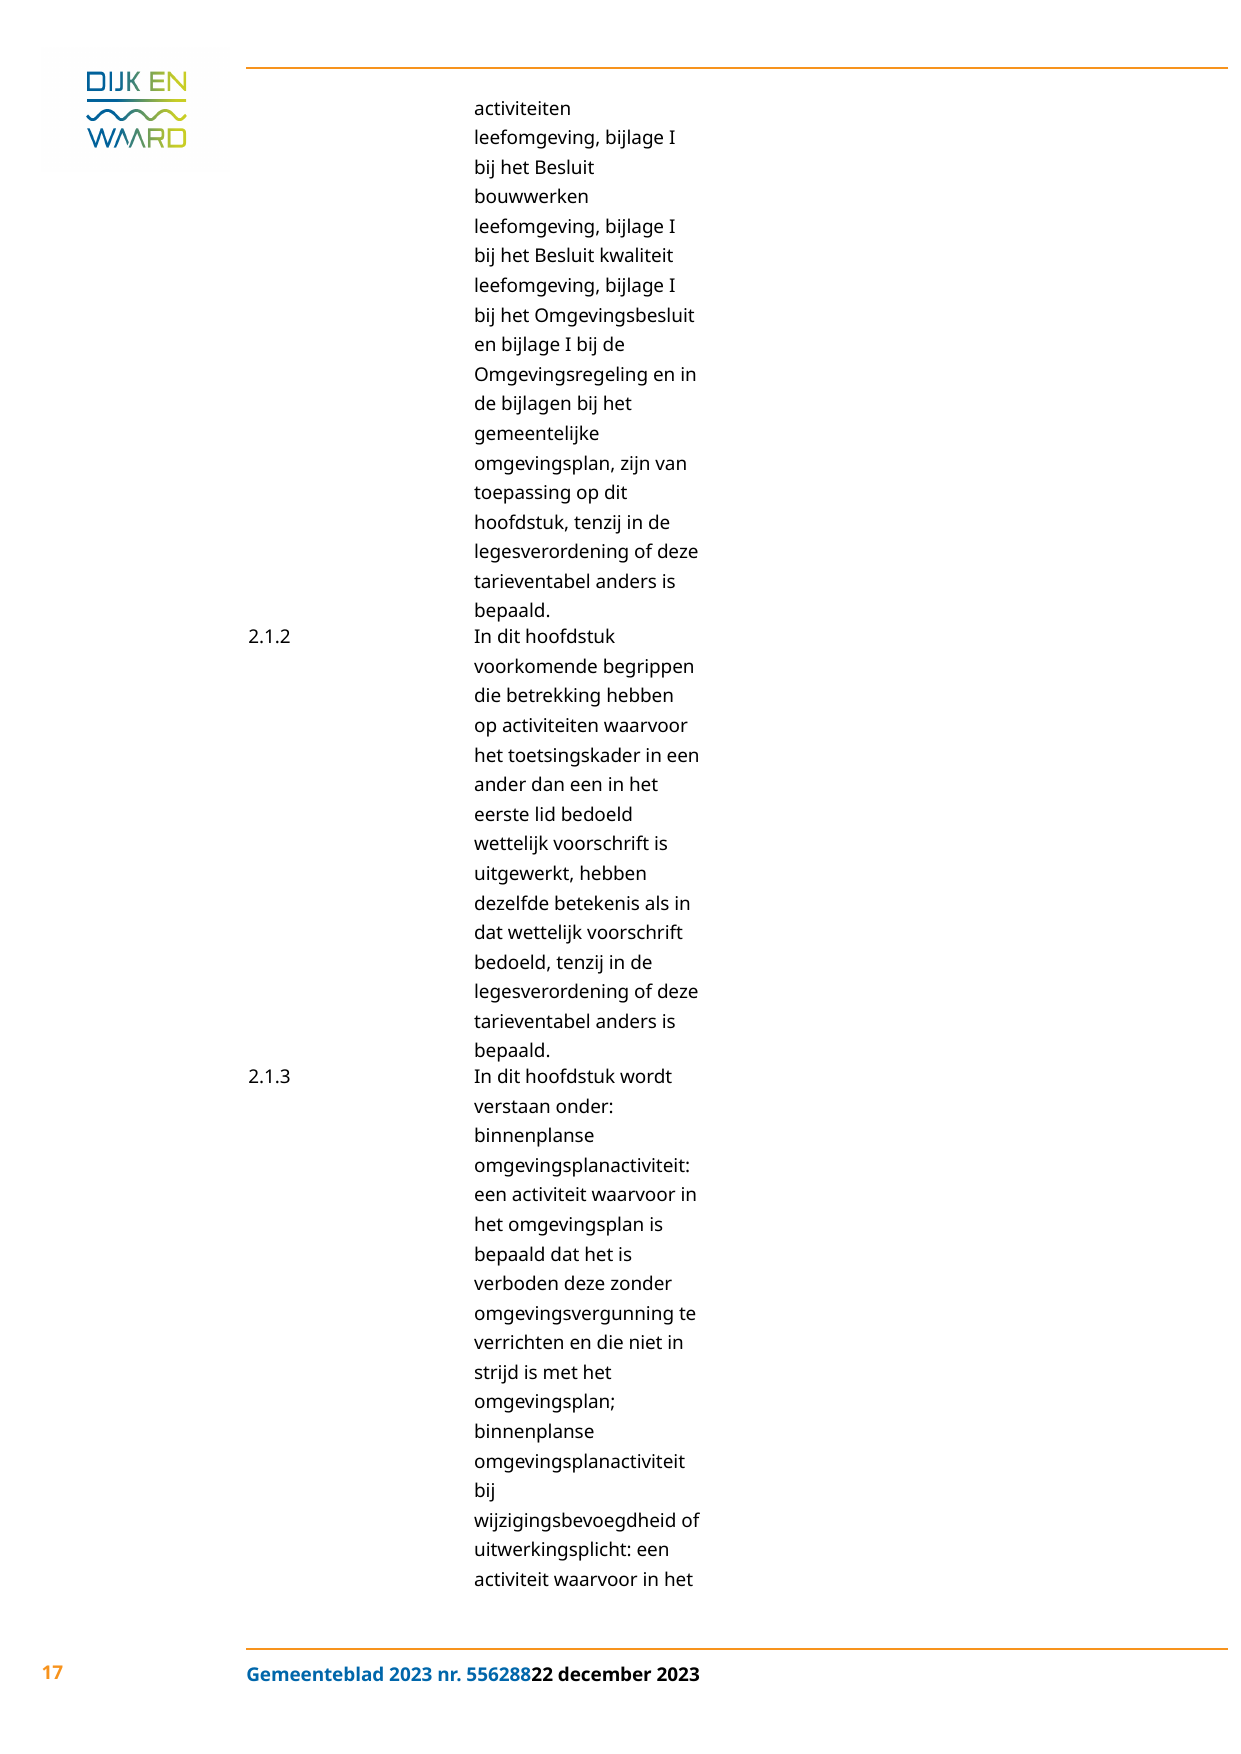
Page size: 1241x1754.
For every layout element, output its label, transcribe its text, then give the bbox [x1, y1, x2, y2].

table_cell In dit hoofdstuk voorkomende begrippen die betrekking hebben op activiteiten waarvoor het toetsingskader in een ander dan een in het eerste lid bedoeld wettelijk voorschrift is uitgewerkt, hebben dezelfde betekenis als in dat wettelijk voorschrift bedoeld, tenzij in de legesverordening of deze tarieventabel anders is bepaald. [474, 624, 700, 1063]
table_cell 2.1.3 [248, 1063, 474, 1592]
table_cell [926, 624, 1152, 1063]
table_cell 2.1.2 [248, 624, 474, 1063]
table_cell In dit hoofdstuk wordt verstaan onder: binnenplanse omgevingsplanactiviteit: een activiteit waarvoor in het omgevingsplan is bepaald dat het is verboden deze zonder omgevingsvergunning te verrichten en die niet in strijd is met het omgevingsplan; binnenplanse omgevingsplanactiviteit bij wijzigingsbevoegdheid of uitwerkingsplicht: een activiteit waarvoor in het [474, 1063, 700, 1592]
table_cell [926, 1063, 1152, 1592]
table_cell [700, 1063, 926, 1592]
table_cell [700, 95, 926, 623]
table_cell [700, 624, 926, 1063]
table_cell activiteiten leefomgeving, bijlage I bij het Besluit bouwwerken leefomgeving, bijlage I bij het Besluit kwaliteit leefomgeving, bijlage I bij het Omgevingsbesluit en bijlage I bij de Omgevingsregeling en in de bijlagen bij het gemeentelijke omgevingsplan, zijn van toepassing op dit hoofdstuk, tenzij in de legesverordening of deze tarieventabel anders is bepaald. [474, 95, 700, 623]
table_cell [926, 95, 1152, 623]
picture [41, 47, 231, 172]
table_cell [248, 95, 474, 623]
